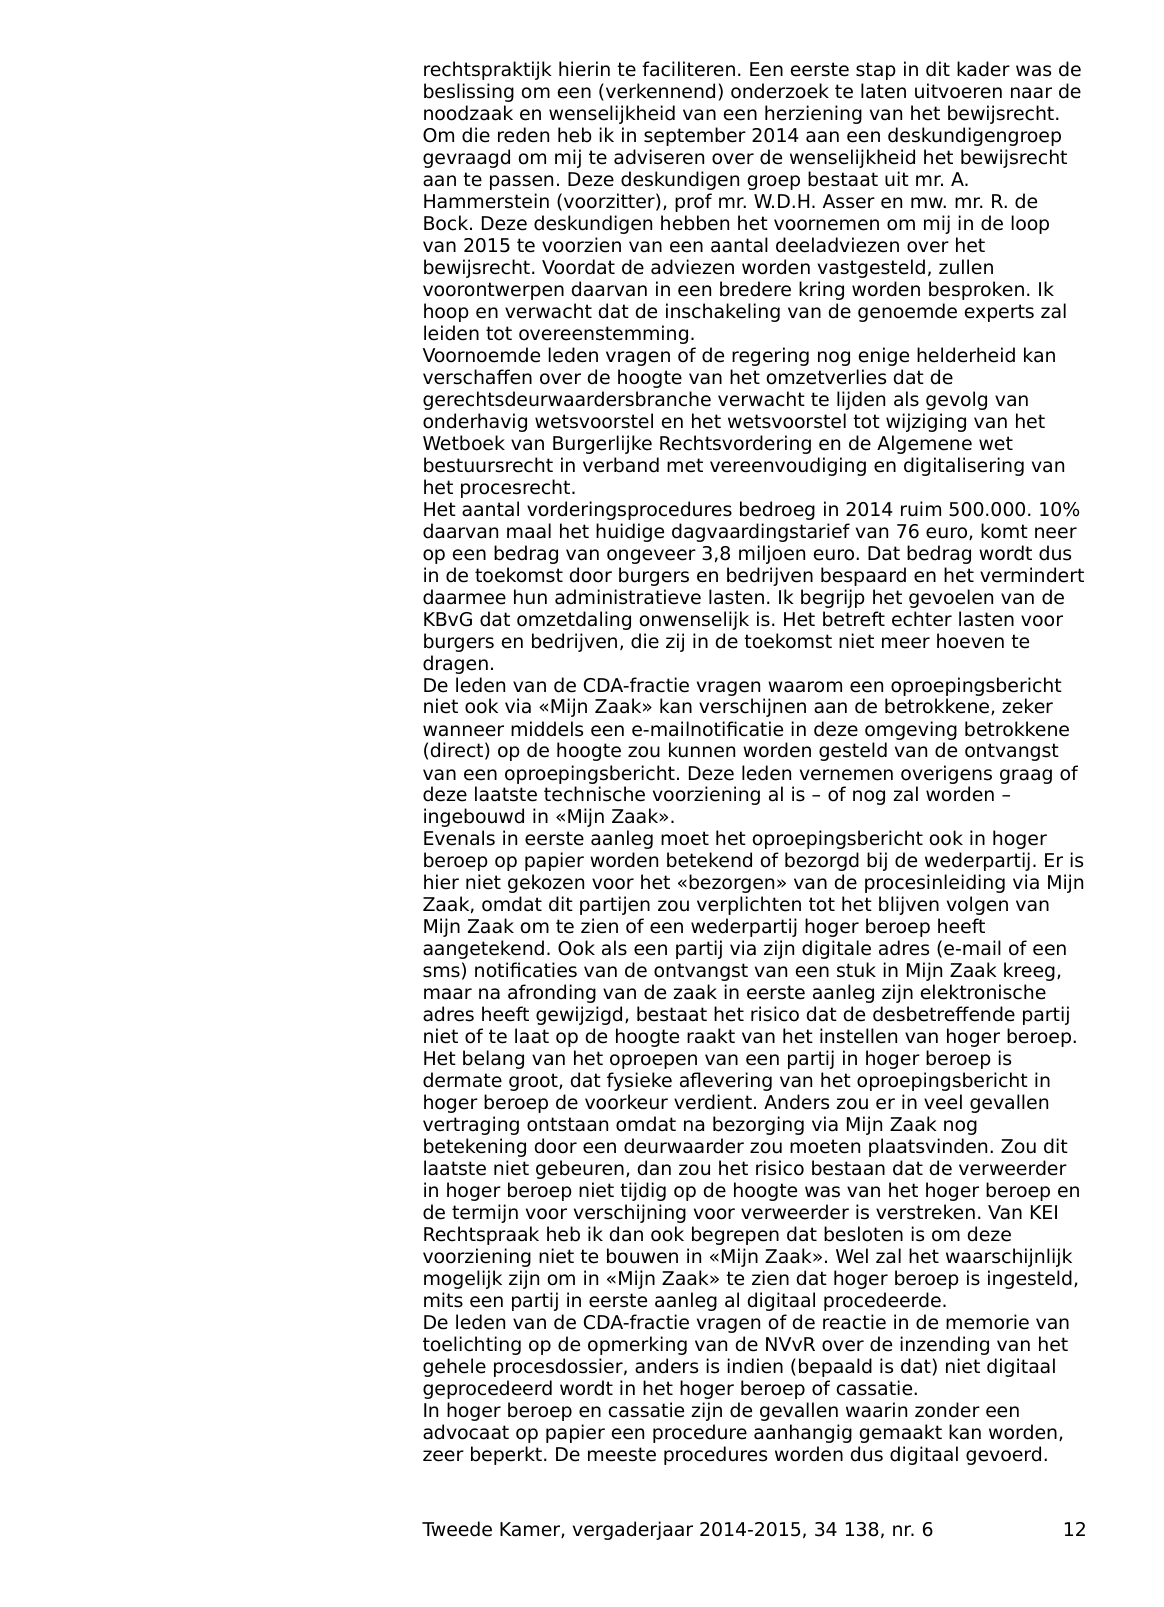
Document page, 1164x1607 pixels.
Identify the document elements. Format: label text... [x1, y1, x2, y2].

text De leden van de CDA-fractie vragen of de reactie in de memorie van toelichting op de opmerking van de NVvR over de inzending van het gehele procesdossier, anders is indien (bepaald is dat) niet digitaal geprocedeerd wordt in het hoger beroep of cassatie. [422, 1312, 1087, 1400]
text In hoger beroep en cassatie zijn de gevallen waarin zonder een advocaat op papier een procedure aanhangig gemaakt kan worden, zeer beperkt. De meeste procedures worden dus digitaal gevoerd. [422, 1400, 1087, 1466]
text Evenals in eerste aanleg moet het oproepingsbericht ook in hoger beroep op papier worden betekend of bezorgd bij de wederpartij. Er is hier niet gekozen voor het «bezorgen» van de procesinleiding via Mijn Zaak, omdat dit partijen zou verplichten tot het blijven volgen van Mijn Zaak om te zien of een wederpartij hoger beroep heeft aangetekend. Ook als een partij via zijn digitale adres (e-mail of een sms) notificaties van de ontvangst van een stuk in Mijn Zaak kreeg, maar na afronding van de zaak in eerste aanleg zijn elektronische adres heeft gewijzigd, bestaat het risico dat de desbetreffende partij niet of te laat op de hoogte raakt van het instellen van hoger beroep. Het belang van het oproepen van een partij in hoger beroep is dermate groot, dat fysieke aflevering van het oproepingsbericht in hoger beroep de voorkeur verdient. Anders zou er in veel gevallen vertraging ontstaan omdat na bezorging via Mijn Zaak nog betekening door een deurwaarder zou moeten plaatsvinden. Zou dit laatste niet gebeuren, dan zou het risico bestaan dat de verweerder in hoger beroep niet tijdig op de hoogte was van het hoger beroep en de termijn voor verschijning voor verweerder is verstreken. Van KEI Rechtspraak heb ik dan ook begrepen dat besloten is om deze voorziening niet te bouwen in «Mijn Zaak». Wel zal het waarschijnlijk mogelijk zijn om in «Mijn Zaak» te zien dat hoger beroep is ingesteld, mits een partij in eerste aanleg al digitaal procedeerde. [422, 828, 1087, 1312]
text Voornoemde leden vragen of de regering nog enige helderheid kan verschaffen over de hoogte van het omzetverlies dat de gerechtsdeurwaardersbranche verwacht te lijden als gevolg van onderhavig wetsvoorstel en het wetsvoorstel tot wijziging van het Wetboek van Burgerlijke Rechtsvordering en de Algemene wet bestuursrecht in verband met vereenvoudiging en digitalisering van het procesrecht. [422, 345, 1087, 499]
text De leden van de CDA-fractie vragen waarom een oproepingsbericht niet ook via «Mijn Zaak» kan verschijnen aan de betrokkene, zeker wanneer middels een e-mailnotificatie in deze omgeving betrokkene (direct) op de hoogte zou kunnen worden gesteld van de ontvangst van een oproepingsbericht. Deze leden vernemen overigens graag of deze laatste technische voorziening al is – of nog zal worden – ingebouwd in «Mijn Zaak». [422, 674, 1087, 828]
text Het aantal vorderingsprocedures bedroeg in 2014 ruim 500.000. 10% daarvan maal het huidige dagvaardingstarief van 76 euro, komt neer op een bedrag van ongeveer 3,8 miljoen euro. Dat bedrag wordt dus in de toekomst door burgers en bedrijven bespaard en het vermindert daarmee hun administratieve lasten. Ik begrijp het gevoelen van de KBvG dat omzetdaling onwenselijk is. Het betreft echter lasten voor burgers en bedrijven, die zij in de toekomst niet meer hoeven te dragen. [422, 499, 1087, 674]
text rechtspraktijk hierin te faciliteren. Een eerste stap in dit kader was de beslissing om een (verkennend) onderzoek te laten uitvoeren naar de noodzaak en wenselijkheid van een herziening van het bewijsrecht. Om die reden heb ik in september 2014 aan een deskundigengroep gevraagd om mij te adviseren over de wenselijkheid het bewijsrecht aan te passen. Deze deskundigen groep bestaat uit mr. A. Hammerstein (voorzitter), prof mr. W.D.H. Asser en mw. mr. R. de Bock. Deze deskundigen hebben het voornemen om mij in de loop van 2015 te voorzien van een aantal deeladviezen over het bewijsrecht. Voordat de adviezen worden vastgesteld, zullen voorontwerpen daarvan in een bredere kring worden besproken. Ik hoop en verwacht dat de inschakeling van de genoemde experts zal leiden tot overeenstemming. [422, 59, 1087, 345]
